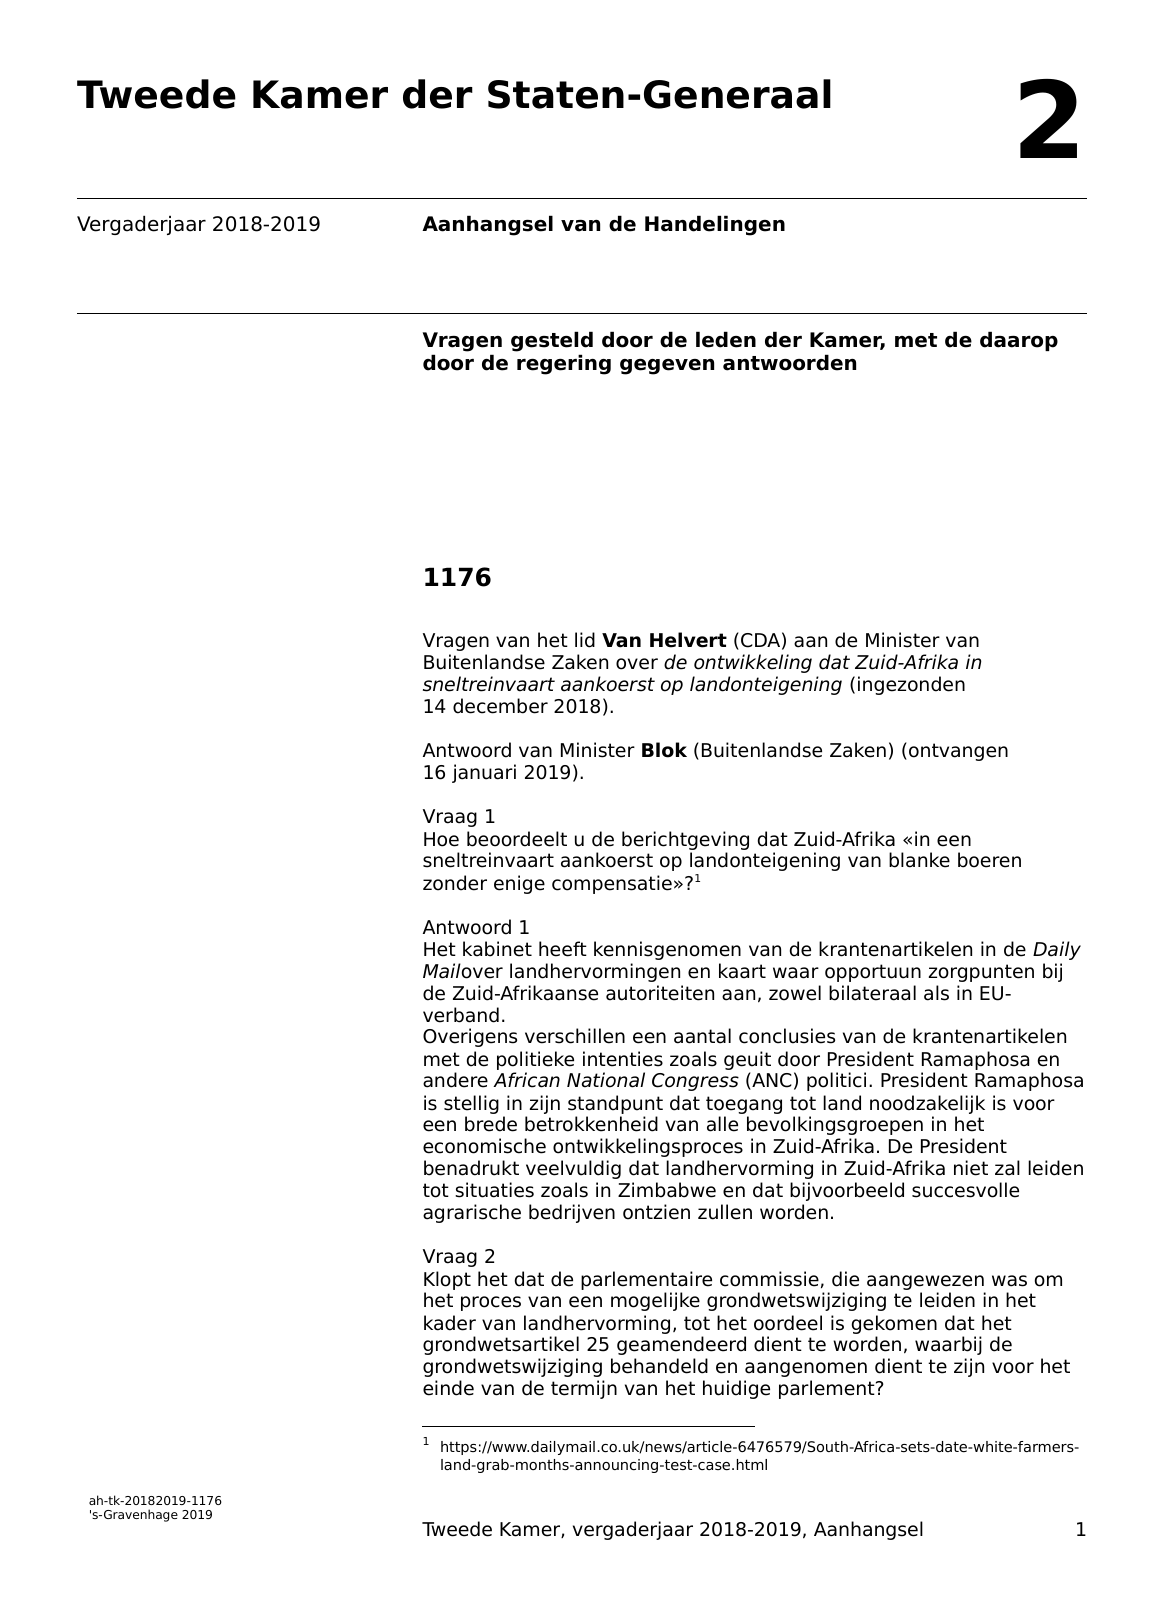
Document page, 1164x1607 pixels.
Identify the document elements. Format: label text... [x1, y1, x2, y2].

text https://www.dailymail.co.uk/news/article-6476579/South-Africa-sets-date-white-farmers-land-grab-months-announcing-test-case.html [422, 1435, 1087, 1474]
text 1176 [422, 563, 1087, 592]
text Vraag 2 [422, 1246, 1087, 1268]
table_header 2 [886, 59, 1087, 198]
text ah-tk-20182019-1176 [88, 1494, 323, 1508]
text Hoe beoordeelt u de berichtgeving dat Zuid-Afrika «in een sneltreinvaart aankoerst op landonteigening van blanke boeren zonder enige compensatie»? [422, 828, 1087, 894]
text Vraag 1 [422, 806, 1087, 828]
text Vragen van het lid Van Helvert (CDA) aan de Minister van Buitenlandse Zaken over de ontwikkeling dat Zuid-Afrika in sneltreinvaart aankoerst op landonteigening (ingezonden 14 december 2018). [422, 630, 1087, 718]
text Het kabinet heeft kennisgenomen van de krantenartikelen in de Daily Mailover landhervormingen en kaart waar opportuun zorgpunten bij de Zuid-Afrikaanse autoriteiten aan, zowel bilateraal als in EU-verband. [422, 938, 1087, 1026]
text Klopt het dat de parlementaire commissie, die aangewezen was om het proces van een mogelijke grondwetswijziging te leiden in het kader van landhervorming, tot het oordeel is gekomen dat het grondwetsartikel 25 geamendeerd dient te worden, waarbij de grondwetswijziging behandeld en aangenomen dient te zijn voor het einde van de termijn van het huidige parlement? [422, 1268, 1087, 1400]
text Antwoord 1 [422, 917, 1087, 938]
text Antwoord van Minister Blok (Buitenlandse Zaken) (ontvangen 16 januari 2019). [422, 740, 1087, 784]
table_cell Aanhangsel van de Handelingen [422, 199, 1087, 313]
table_header Tweede Kamer der Staten-Generaal [77, 59, 886, 198]
text 's-Gravenhage 2019 [88, 1508, 323, 1522]
table_cell [77, 314, 422, 375]
table_cell Vergaderjaar 2018-2019 [77, 199, 422, 313]
text Overigens verschillen een aantal conclusies van de krantenartikelen met de politieke intenties zoals geuit door President Ramaphosa en andere African National Congress (ANC) politici. President Ramaphosa is stellig in zijn standpunt dat toegang tot land noodzakelijk is voor een brede betrokkenheid van alle bevolkingsgroepen in het economische ontwikkelingsproces in Zuid-Afrika. De President benadrukt veelvuldig dat landhervorming in Zuid-Afrika niet zal leiden tot situaties zoals in Zimbabwe en dat bijvoorbeeld succesvolle agrarische bedrijven ontzien zullen worden. [422, 1026, 1087, 1224]
table_cell Vragen gesteld door de leden der Kamer, met de daarop door de regering gegeven antwoorden [422, 314, 1087, 375]
